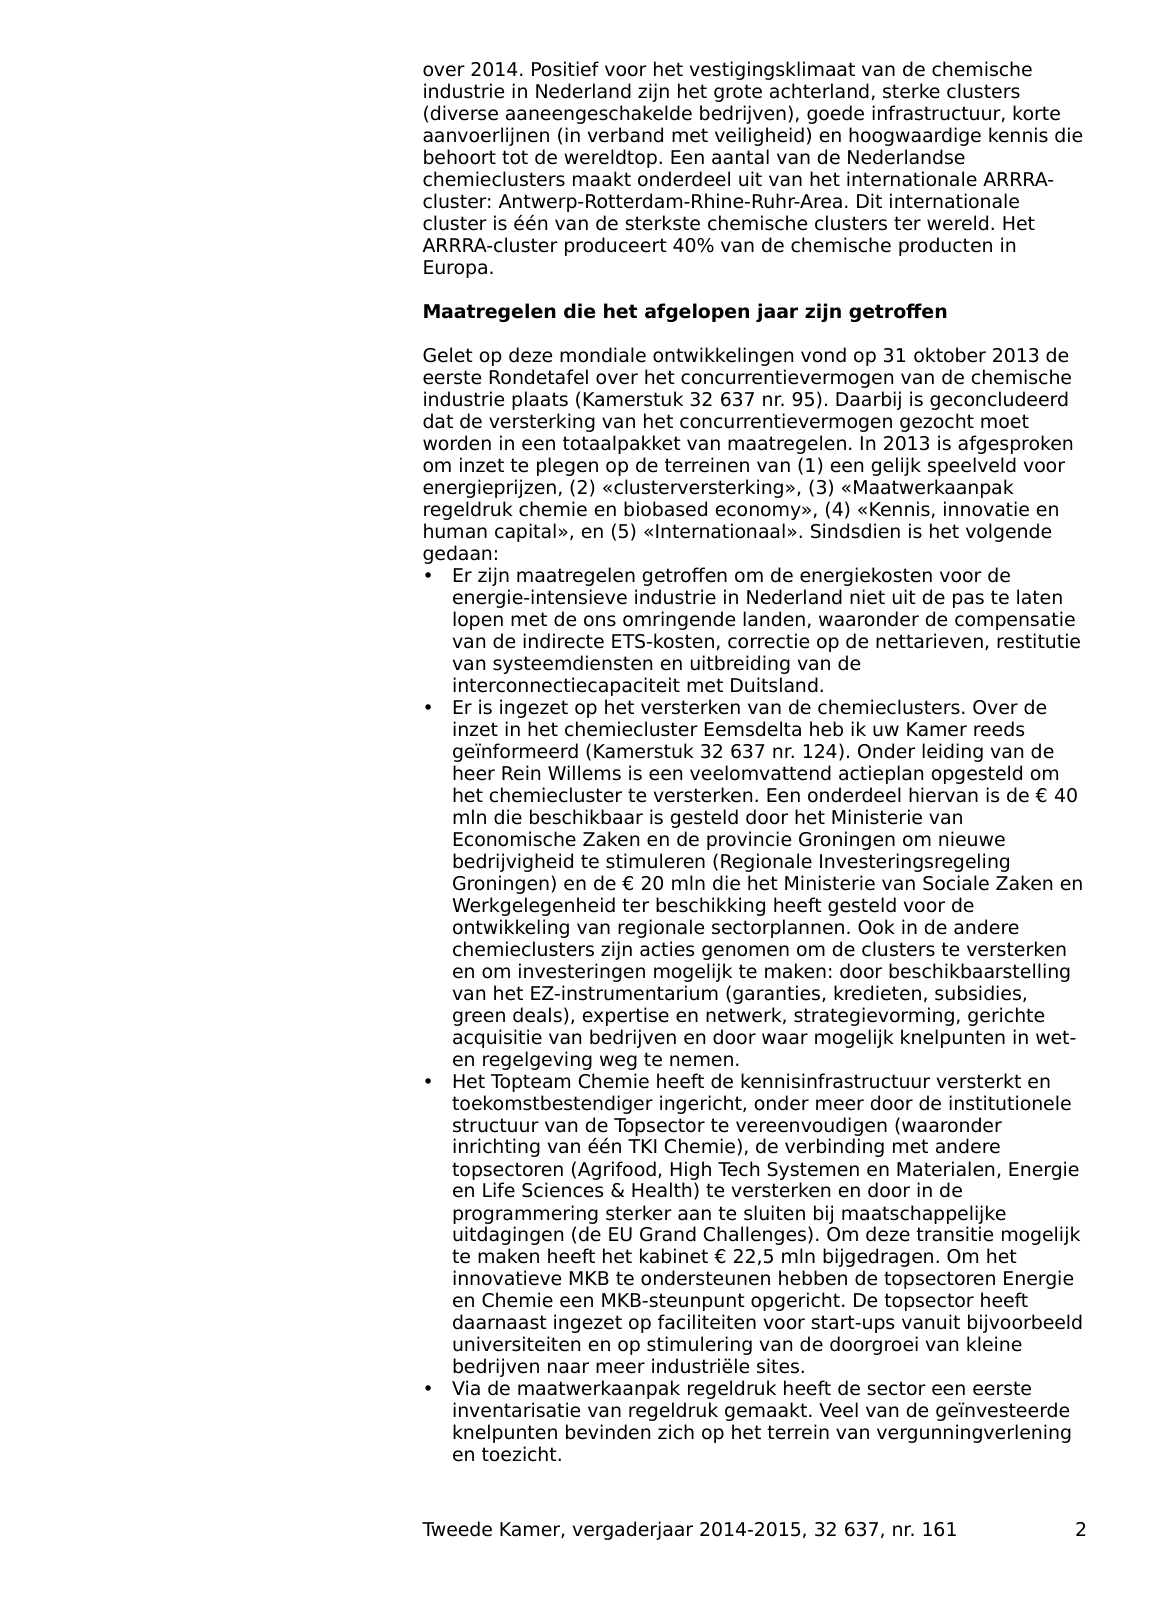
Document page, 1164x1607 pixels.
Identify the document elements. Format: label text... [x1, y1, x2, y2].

text Gelet op deze mondiale ontwikkelingen vond op 31 oktober 2013 de eerste Rondetafel over het concurrentievermogen van de chemische industrie plaats (Kamerstuk 32 637 nr. 95). Daarbij is geconcludeerd dat de versterking van het concurrentievermogen gezocht moet worden in een totaalpakket van maatregelen. In 2013 is afgesproken om inzet te plegen op de terreinen van (1) een gelijk speelveld voor energieprijzen, (2) «clusterversterking», (3) «Maatwerkaanpak regeldruk chemie en biobased economy», (4) «Kennis, innovatie en human capital», en (5) «Internationaal». Sindsdien is het volgende gedaan: [422, 345, 1087, 565]
text • Er is ingezet op het versterken van de chemieclusters. Over de inzet in het chemiecluster Eemsdelta heb ik uw Kamer reeds geïnformeerd (Kamerstuk 32 637 nr. 124). Onder leiding van de heer Rein Willems is een veelomvattend actieplan opgesteld om het chemiecluster te versterken. Een onderdeel hiervan is de € 40 mln die beschikbaar is gesteld door het Ministerie van Economische Zaken en de provincie Groningen om nieuwe bedrijvigheid te stimuleren (Regionale Investeringsregeling Groningen) en de € 20 mln die het Ministerie van Sociale Zaken en Werkgelegenheid ter beschikking heeft gesteld voor de ontwikkeling van regionale sectorplannen. Ook in de andere chemieclusters zijn acties genomen om de clusters te versterken en om investeringen mogelijk te maken: door beschikbaarstelling van het EZ-instrumentarium (garanties, kredieten, subsidies, green deals), expertise en netwerk, strategievorming, gerichte acquisitie van bedrijven en door waar mogelijk knelpunten in wet- en regelgeving weg te nemen. [422, 697, 1087, 1071]
text over 2014. Positief voor het vestigingsklimaat van de chemische industrie in Nederland zijn het grote achterland, sterke clusters (diverse aaneengeschakelde bedrijven), goede infrastructuur, korte aanvoerlijnen (in verband met veiligheid) en hoogwaardige kennis die behoort tot de wereldtop. Een aantal van de Nederlandse chemieclusters maakt onderdeel uit van het internationale ARRRA-cluster: Antwerp-Rotterdam-Rhine-Ruhr-Area. Dit internationale cluster is één van de sterkste chemische clusters ter wereld. Het ARRRA-cluster produceert 40% van de chemische producten in Europa. [422, 59, 1087, 279]
text • Het Topteam Chemie heeft de kennisinfrastructuur versterkt en toekomstbestendiger ingericht, onder meer door de institutionele structuur van de Topsector te vereenvoudigen (waaronder inrichting van één TKI Chemie), de verbinding met andere topsectoren (Agrifood, High Tech Systemen en Materialen, Energie en Life Sciences & Health) te versterken en door in de programmering sterker aan te sluiten bij maatschappelijke uitdagingen (de EU Grand Challenges). Om deze transitie mogelijk te maken heeft het kabinet € 22,5 mln bijgedragen. Om het innovatieve MKB te ondersteunen hebben de topsectoren Energie en Chemie een MKB-steunpunt opgericht. De topsector heeft daarnaast ingezet op faciliteiten voor start-ups vanuit bijvoorbeeld universiteiten en op stimulering van de doorgroei van kleine bedrijven naar meer industriële sites. [422, 1071, 1087, 1378]
text • Er zijn maatregelen getroffen om de energiekosten voor de energie-intensieve industrie in Nederland niet uit de pas te laten lopen met de ons omringende landen, waaronder de compensatie van de indirecte ETS-kosten, correctie op de nettarieven, restitutie van systeemdiensten en uitbreiding van de interconnectiecapaciteit met Duitsland. [422, 565, 1087, 697]
subtitle Maatregelen die het afgelopen jaar zijn getroffen [422, 301, 1087, 323]
text • Via de maatwerkaanpak regeldruk heeft de sector een eerste inventarisatie van regeldruk gemaakt. Veel van de geïnvesteerde knelpunten bevinden zich op het terrein van vergunningverlening en toezicht. [422, 1378, 1087, 1466]
